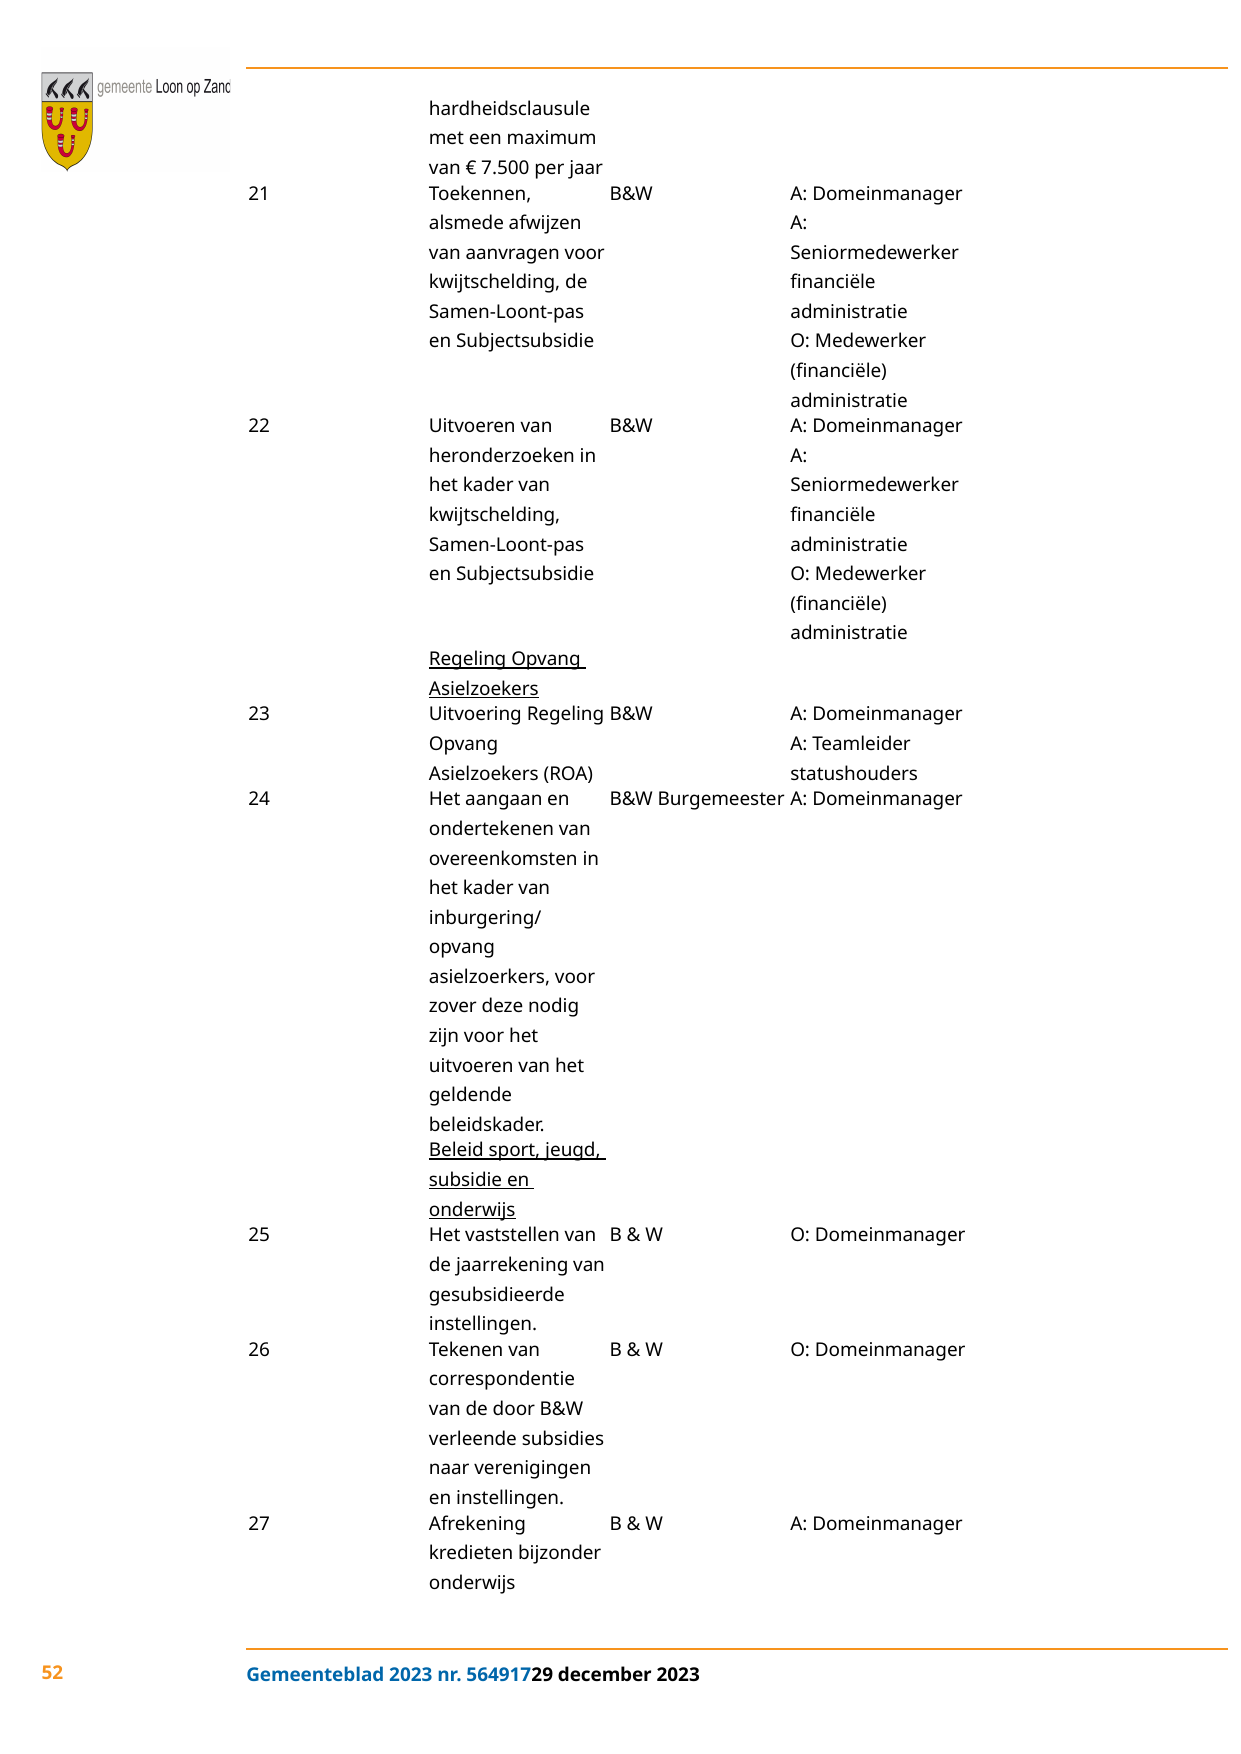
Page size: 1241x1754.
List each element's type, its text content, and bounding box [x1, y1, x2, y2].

table_cell [971, 180, 1152, 412]
table_cell [609, 645, 790, 701]
table_cell A: Domeinmanager A: Seniormedewerker financiële administratie O: Medewerker (financiële) administratie [790, 413, 971, 645]
table_cell Het vaststellen van de jaarrekening van gesubsidieerde instellingen. [429, 1222, 609, 1336]
table_cell [790, 95, 971, 180]
table_cell B & W [609, 1510, 790, 1594]
table_cell [971, 413, 1152, 645]
table_cell A: Domeinmanager A: Teamleider statushouders [790, 701, 971, 786]
picture [41, 47, 231, 172]
table_cell Toekennen, alsmede afwijzen van aanvragen voor kwijtschelding, de Samen-Loont-pas en Subjectsubsidie [429, 180, 609, 412]
table_cell B&W Burgemeester [609, 786, 790, 1137]
table_cell Regeling Opvang Asielzoekers [429, 645, 609, 701]
table_cell B & W [609, 1336, 790, 1510]
table_cell Beleid sport, jeugd, subsidie en onderwijs [429, 1137, 609, 1222]
table_cell Uitvoeren van heronderzoeken in het kader van kwijtschelding, Samen-Loont-pas en Subjectsubsidie [429, 413, 609, 645]
table_cell 22 [248, 413, 429, 645]
table_cell B&W [609, 180, 790, 412]
table_cell [609, 1137, 790, 1222]
table_cell B & W [609, 1222, 790, 1336]
table_cell B&W [609, 413, 790, 645]
table_cell [248, 645, 429, 701]
table_cell [971, 1137, 1152, 1222]
table_cell [971, 1510, 1152, 1594]
table_cell 21 [248, 180, 429, 412]
table_cell [790, 645, 971, 701]
table_cell [971, 1336, 1152, 1510]
table_cell A: Domeinmanager [790, 1510, 971, 1594]
table_cell O: Domeinmanager [790, 1336, 971, 1510]
table_cell Afrekening kredieten bijzonder onderwijs [429, 1510, 609, 1594]
table_cell [248, 1137, 429, 1222]
table_cell O: Domeinmanager [790, 1222, 971, 1336]
table_cell [971, 645, 1152, 701]
table_cell 23 [248, 701, 429, 786]
table_cell [971, 1222, 1152, 1336]
table_cell [971, 95, 1152, 180]
table_cell A: Domeinmanager [790, 786, 971, 1137]
table_cell Uitvoering Regeling Opvang Asielzoekers (ROA) [429, 701, 609, 786]
table_cell Het aangaan en ondertekenen van overeenkomsten in het kader van inburgering/ opvang asielzoerkers, voor zover deze nodig zijn voor het uitvoeren van het geldende beleidskader. [429, 786, 609, 1137]
table_cell [248, 95, 429, 180]
table_cell [971, 701, 1152, 786]
table_cell [971, 786, 1152, 1137]
table_cell 25 [248, 1222, 429, 1336]
table_cell [609, 95, 790, 180]
table_cell A: Domeinmanager A: Seniormedewerker financiële administratie O: Medewerker (financiële) administratie [790, 180, 971, 412]
table_cell hardheidsclausule met een maximum van € 7.500 per jaar [429, 95, 609, 180]
table_cell B&W [609, 701, 790, 786]
table_cell 24 [248, 786, 429, 1137]
table_cell [790, 1137, 971, 1222]
table_cell 26 [248, 1336, 429, 1510]
table_cell Tekenen van correspondentie van de door B&W verleende subsidies naar verenigingen en instellingen. [429, 1336, 609, 1510]
table_cell 27 [248, 1510, 429, 1594]
